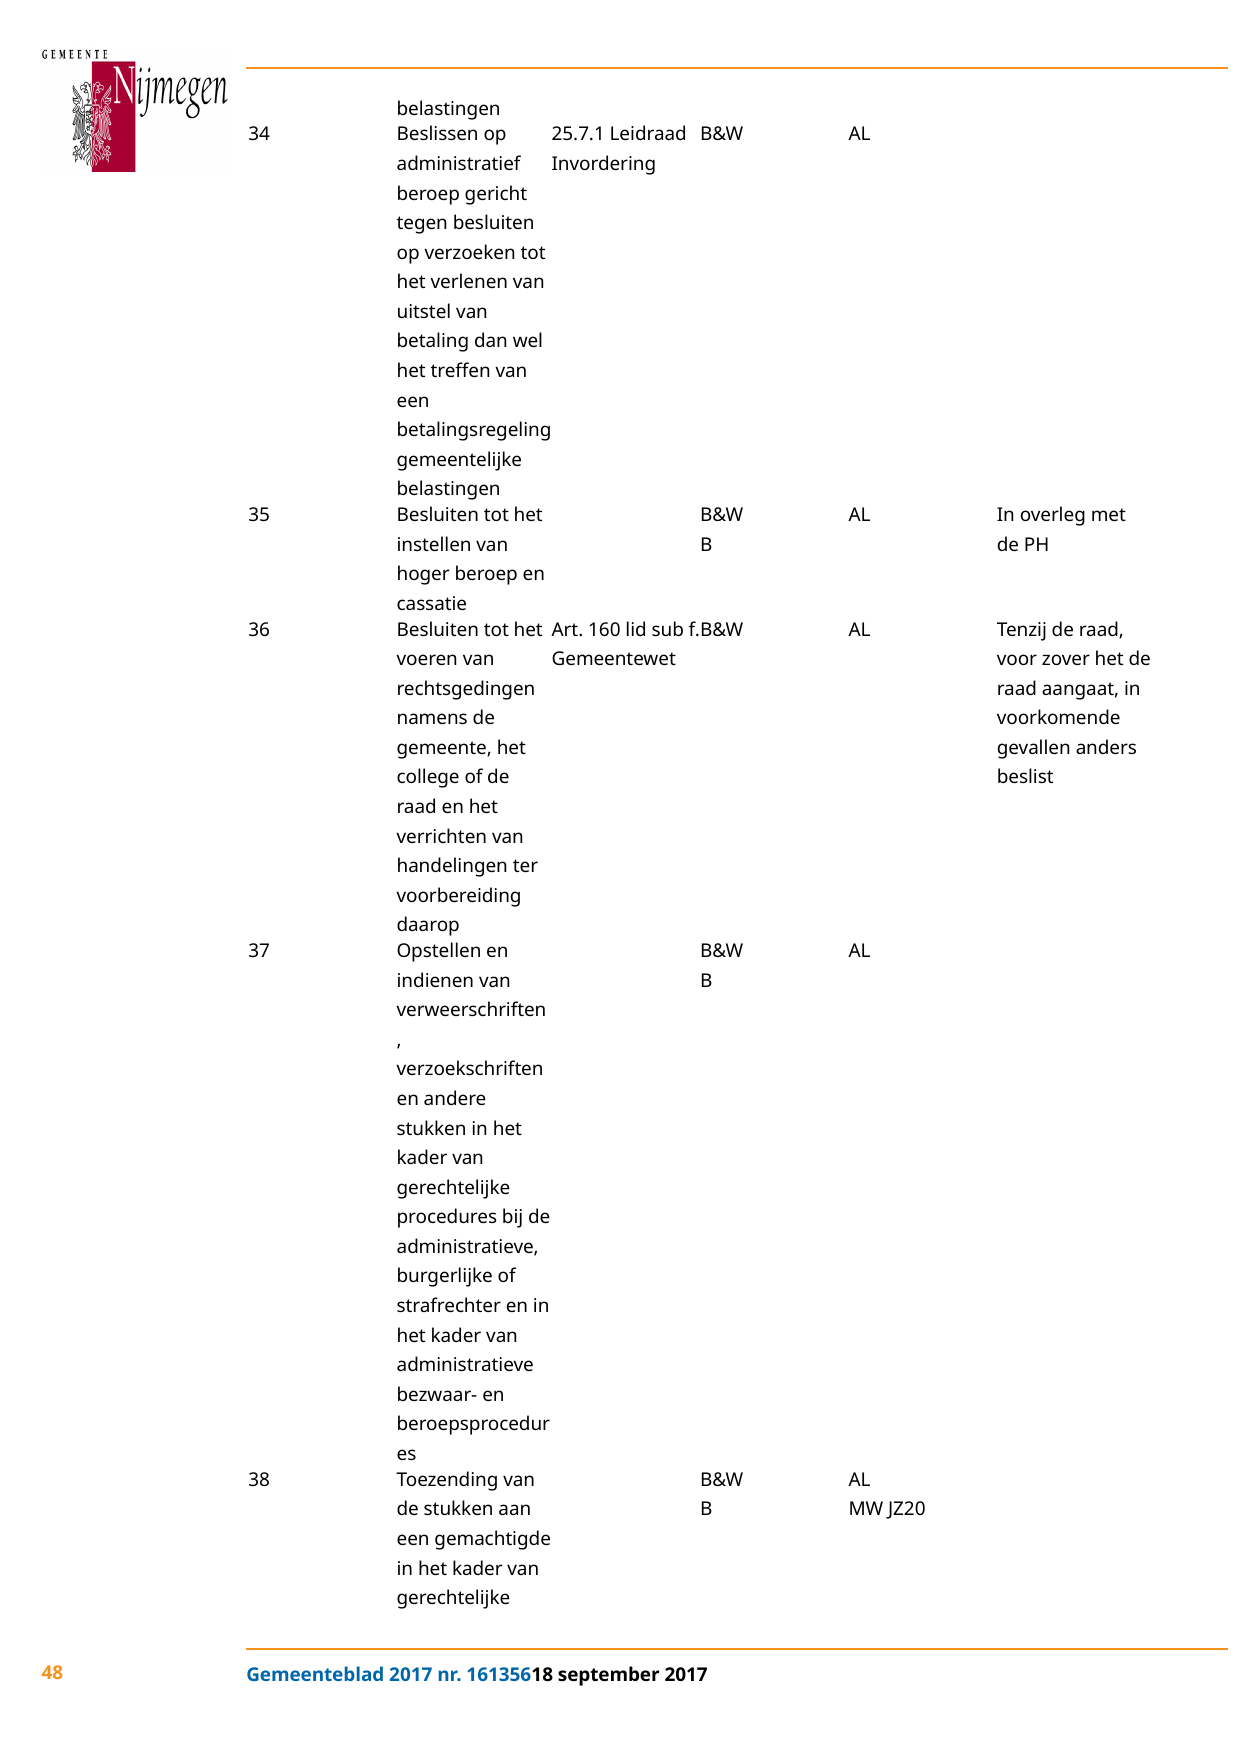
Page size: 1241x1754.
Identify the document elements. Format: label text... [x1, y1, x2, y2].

table_cell AL MW JZ20 [848, 1466, 997, 1610]
table_cell Opstellen en indienen van verweerschriften, verzoekschriften en andere stukken in het kader van gerechtelijke procedures bij de administratieve, burgerlijke of strafrechter en in het kader van administratieve bezwaar- en beroepsprocedures [396, 937, 551, 1466]
table_cell In overleg met de PH [997, 501, 1152, 616]
table_cell 37 [248, 937, 396, 1466]
table_cell [551, 937, 700, 1466]
picture [41, 47, 231, 172]
table_cell B&W [700, 121, 848, 501]
table_cell B&W B [700, 1466, 848, 1610]
table_cell Tenzij de raad, voor zover het de raad aangaat, in voorkomende gevallen anders beslist [997, 616, 1152, 937]
table_cell [551, 95, 700, 121]
table_cell B&W [700, 616, 848, 937]
table_cell [551, 501, 700, 616]
table_cell belastingen [396, 95, 551, 121]
table_cell AL [848, 616, 997, 937]
table_cell 38 [248, 1466, 396, 1610]
table_cell AL [848, 937, 997, 1466]
table_cell 36 [248, 616, 396, 937]
table_cell [700, 95, 848, 121]
table_cell [997, 121, 1152, 501]
table_cell B&W B [700, 501, 848, 616]
table_cell [997, 95, 1152, 121]
table_cell [997, 1466, 1152, 1610]
table_cell Besluiten tot het voeren van rechtsgedingen namens de gemeente, het college of de raad en het verrichten van handelingen ter voorbereiding daarop [396, 616, 551, 937]
table_cell 25.7.1 Leidraad Invordering [551, 121, 700, 501]
table_cell AL [848, 121, 997, 501]
table_cell B&W B [700, 937, 848, 1466]
table_cell [997, 937, 1152, 1466]
table_cell Art. 160 lid sub f. Gemeentewet [551, 616, 700, 937]
table_cell [248, 95, 396, 121]
table_cell Besluiten tot het instellen van hoger beroep en cassatie [396, 501, 551, 616]
table_cell Beslissen op administratief beroep gericht tegen besluiten op verzoeken tot het verlenen van uitstel van betaling dan wel het treffen van een betalingsregeling gemeentelijke belastingen [396, 121, 551, 501]
table_cell AL [848, 501, 997, 616]
table_cell [551, 1466, 700, 1610]
table_cell 34 [248, 121, 396, 501]
table_cell Toezending van de stukken aan een gemachtigde in het kader van gerechtelijke [396, 1466, 551, 1610]
table_cell 35 [248, 501, 396, 616]
table_cell [848, 95, 997, 121]
